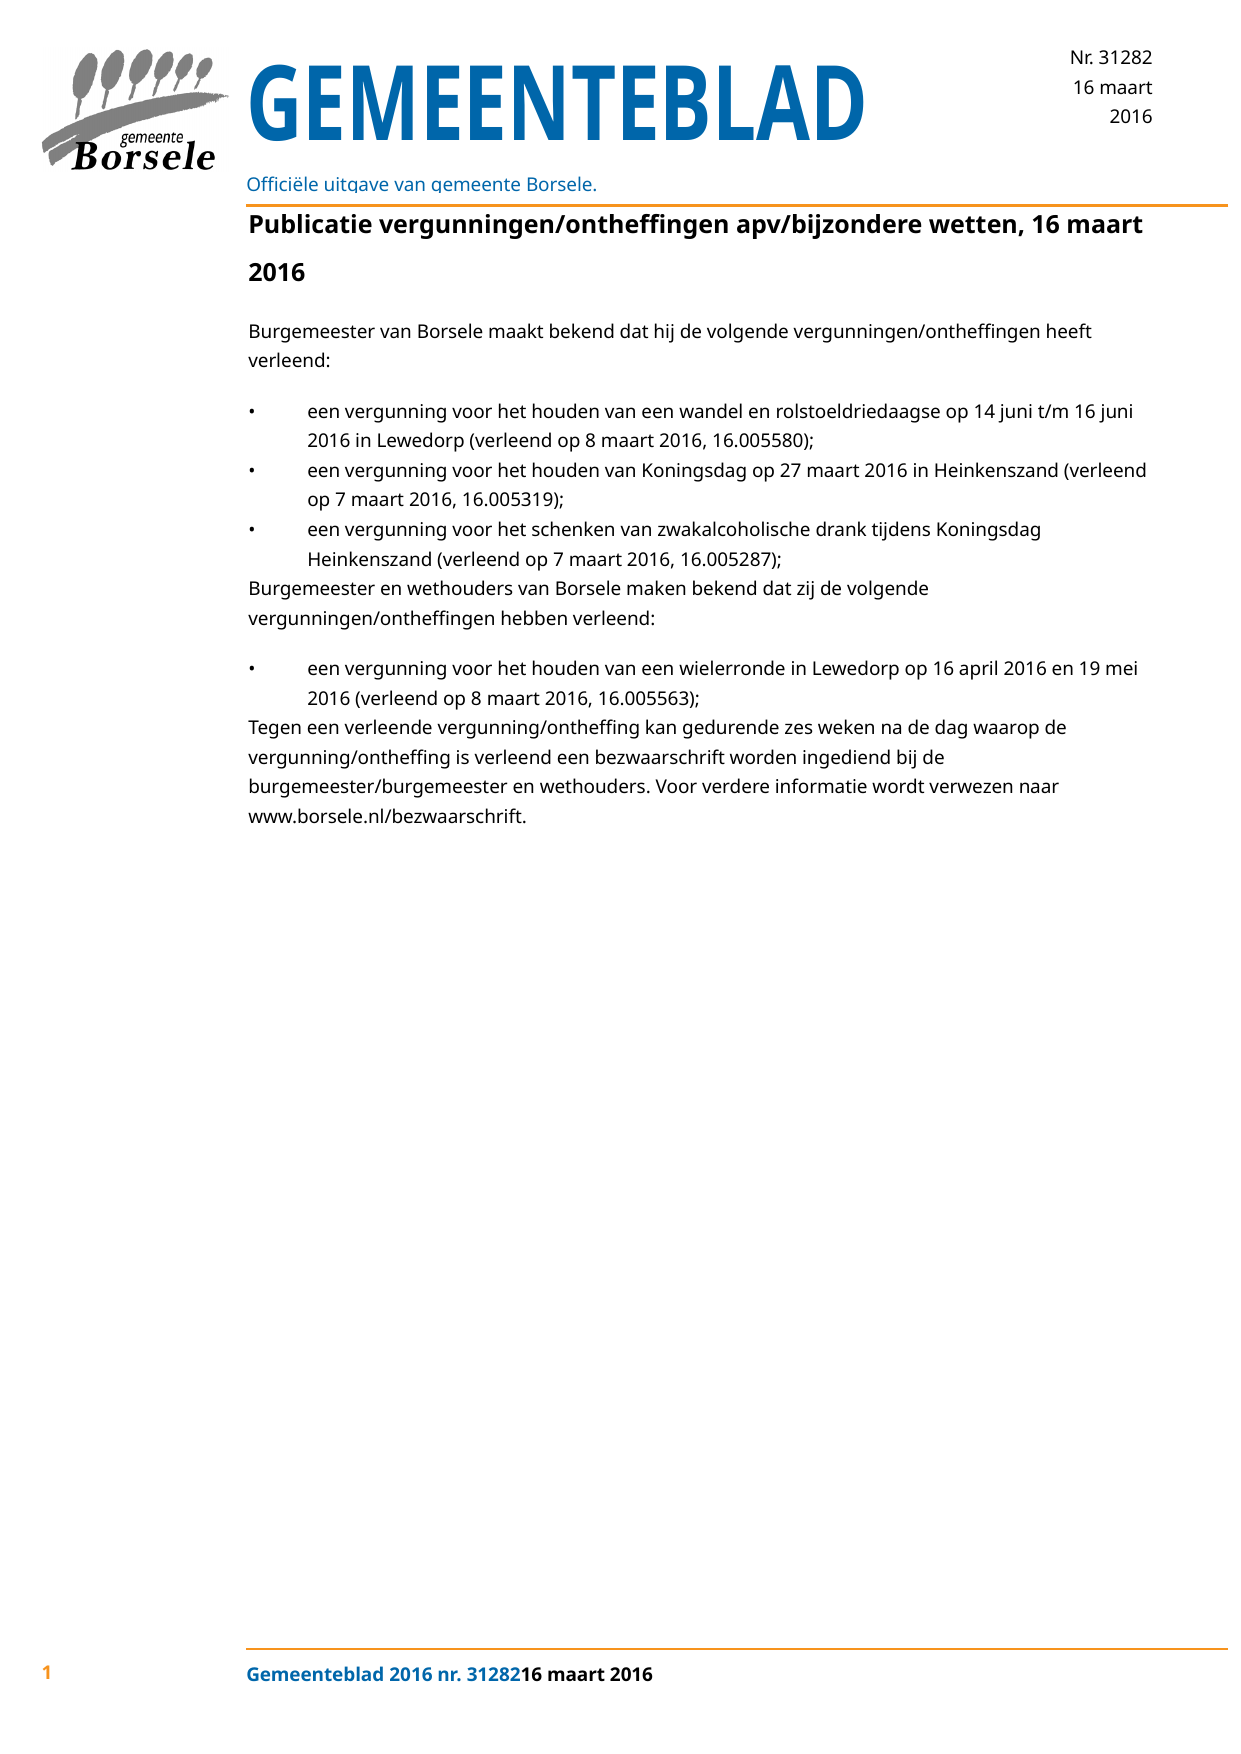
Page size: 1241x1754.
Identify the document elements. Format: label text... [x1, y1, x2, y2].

picture [41, 47, 231, 172]
list een vergunning voor het schenken van zwakalcoholische drank tijdens Koningsdag Heinkenszand (verleend op 7 maart 2016, 16.005287); [248, 516, 1152, 572]
text Tegen een verleende vergunning/ontheffing kan gedurende zes weken na de dag waarop de vergunning/ontheffing is verleend een bezwaarschrift worden ingediend bij de burgemeester/burgemeester en wethouders. Voor verdere informatie wordt verwezen naar www.borsele.nl/bezwaarschrift. [248, 714, 1152, 829]
text Publicatie vergunningen/ontheffingen apv/bijzondere wetten, 16 maart 2016 [248, 207, 1152, 288]
list een vergunning voor het houden van een wandel en rolstoeldriedaagse op 14 juni t/m 16 juni 2016 in Lewedorp (verleend op 8 maart 2016, 16.005580); [248, 398, 1152, 453]
list een vergunning voor het houden van een wielerronde in Lewedorp op 16 april 2016 en 19 mei 2016 (verleend op 8 maart 2016, 16.005563); [248, 655, 1152, 711]
text Burgemeester van Borsele maakt bekend dat hij de volgende vergunningen/ontheffingen heeft verleend: [248, 318, 1152, 373]
text Burgemeester en wethouders van Borsele maken bekend dat zij de volgende vergunningen/ontheffingen hebben verleend: [248, 575, 1152, 631]
list een vergunning voor het houden van Koningsdag op 27 maart 2016 in Heinkenszand (verleend op 7 maart 2016, 16.005319); [248, 457, 1152, 512]
